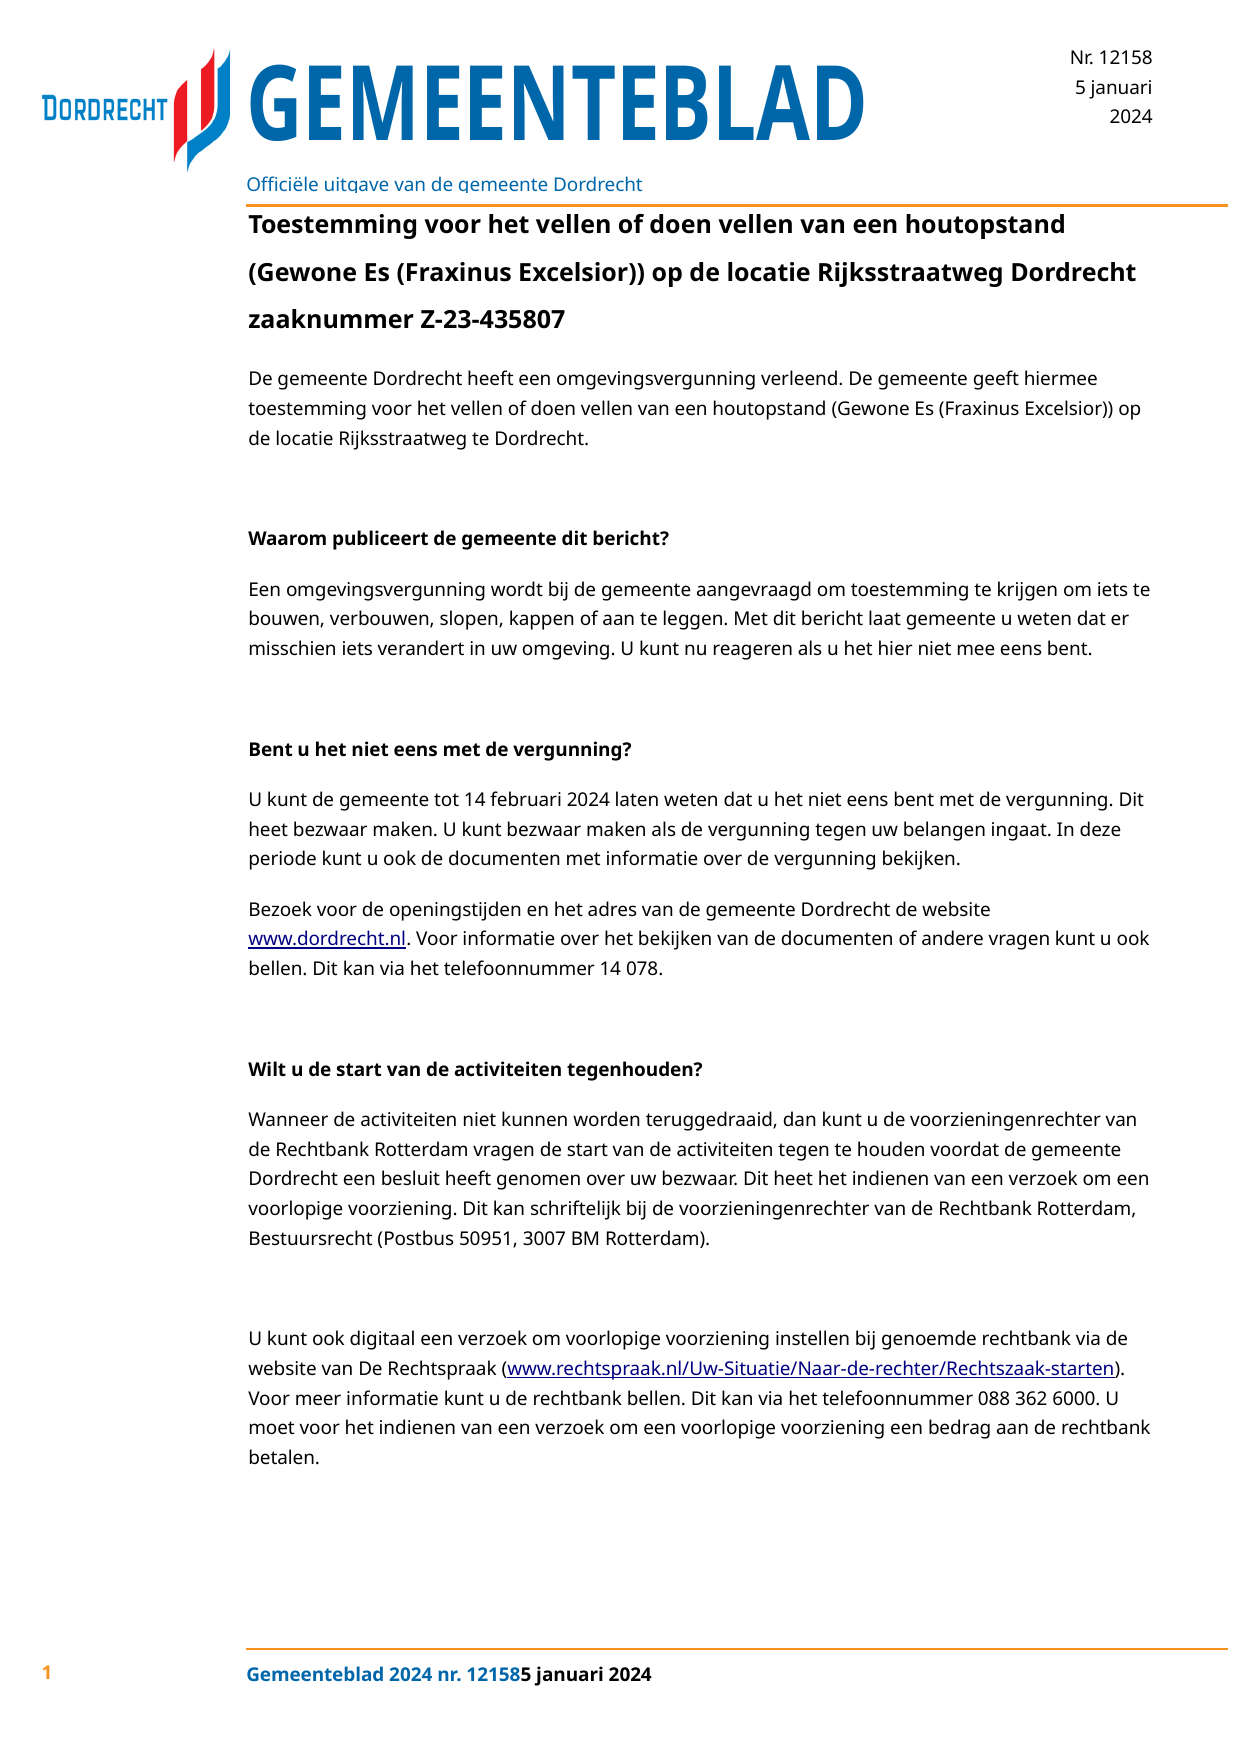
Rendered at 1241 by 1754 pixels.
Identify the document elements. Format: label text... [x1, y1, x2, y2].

text Bezoek voor de openingstijden en het adres van de gemeente Dordrecht de website www.dordrecht.nl. Voor informatie over het bekijken van de documenten of andere vragen kunt u ook bellen. Dit kan via het telefoonnummer 14 078. [248, 896, 1152, 981]
text De gemeente Dordrecht heeft een omgevingsvergunning verleend. De gemeente geeft hiermee toestemming voor het vellen of doen vellen van een houtopstand (Gewone Es (Fraxinus Excelsior)) op de locatie Rijksstraatweg te Dordrecht. [248, 366, 1152, 450]
text Wanneer de activiteiten niet kunnen worden teruggedraaid, dan kunt u de voorzieningenrechter van de Rechtbank Rotterdam vragen de start van de activiteiten tegen te houden voordat de gemeente Dordrecht een besluit heeft genomen over uw bezwaar. Dit heet het indienen van een verzoek om een voorlopige voorziening. Dit kan schriftelijk bij de voorzieningenrechter van de Rechtbank Rotterdam, Bestuursrecht (Postbus 50951, 3007 BM Rotterdam). [248, 1106, 1152, 1250]
picture [41, 47, 231, 172]
text Wilt u de start van de activiteiten tegenhouden? [248, 1056, 1152, 1082]
text Een omgevingsvergunning wordt bij de gemeente aangevraagd om toestemming te krijgen om iets te bouwen, verbouwen, slopen, kappen of aan te leggen. Met dit bericht laat gemeente u weten dat er misschien iets verandert in uw omgeving. U kunt nu reageren als u het hier niet mee eens bent. [248, 576, 1152, 661]
text Bent u het niet eens met de vergunning? [248, 736, 1152, 762]
text Waarom publiceert de gemeente dit bericht? [248, 526, 1152, 551]
text U kunt de gemeente tot 14 februari 2024 laten weten dat u het niet eens bent met de vergunning. Dit heet bezwaar maken. U kunt bezwaar maken als de vergunning tegen uw belangen ingaat. In deze periode kunt u ook de documenten met informatie over de vergunning bekijken. [248, 786, 1152, 871]
text U kunt ook digitaal een verzoek om voorlopige voorziening instellen bij genoemde rechtbank via de website van De Rechtspraak (www.rechtspraak.nl/Uw-Situatie/Naar-de-rechter/Rechtszaak-starten). Voor meer informatie kunt u de rechtbank bellen. Dit kan via het telefoonnummer 088 362 6000. U moet voor het indienen van een verzoek om een voorlopige voorziening een bedrag aan de rechtbank betalen. [248, 1326, 1152, 1469]
text Toestemming voor het vellen of doen vellen van een houtopstand (Gewone Es (Fraxinus Excelsior)) op de locatie Rijksstraatweg Dordrecht zaaknummer Z-23-435807 [248, 207, 1152, 336]
